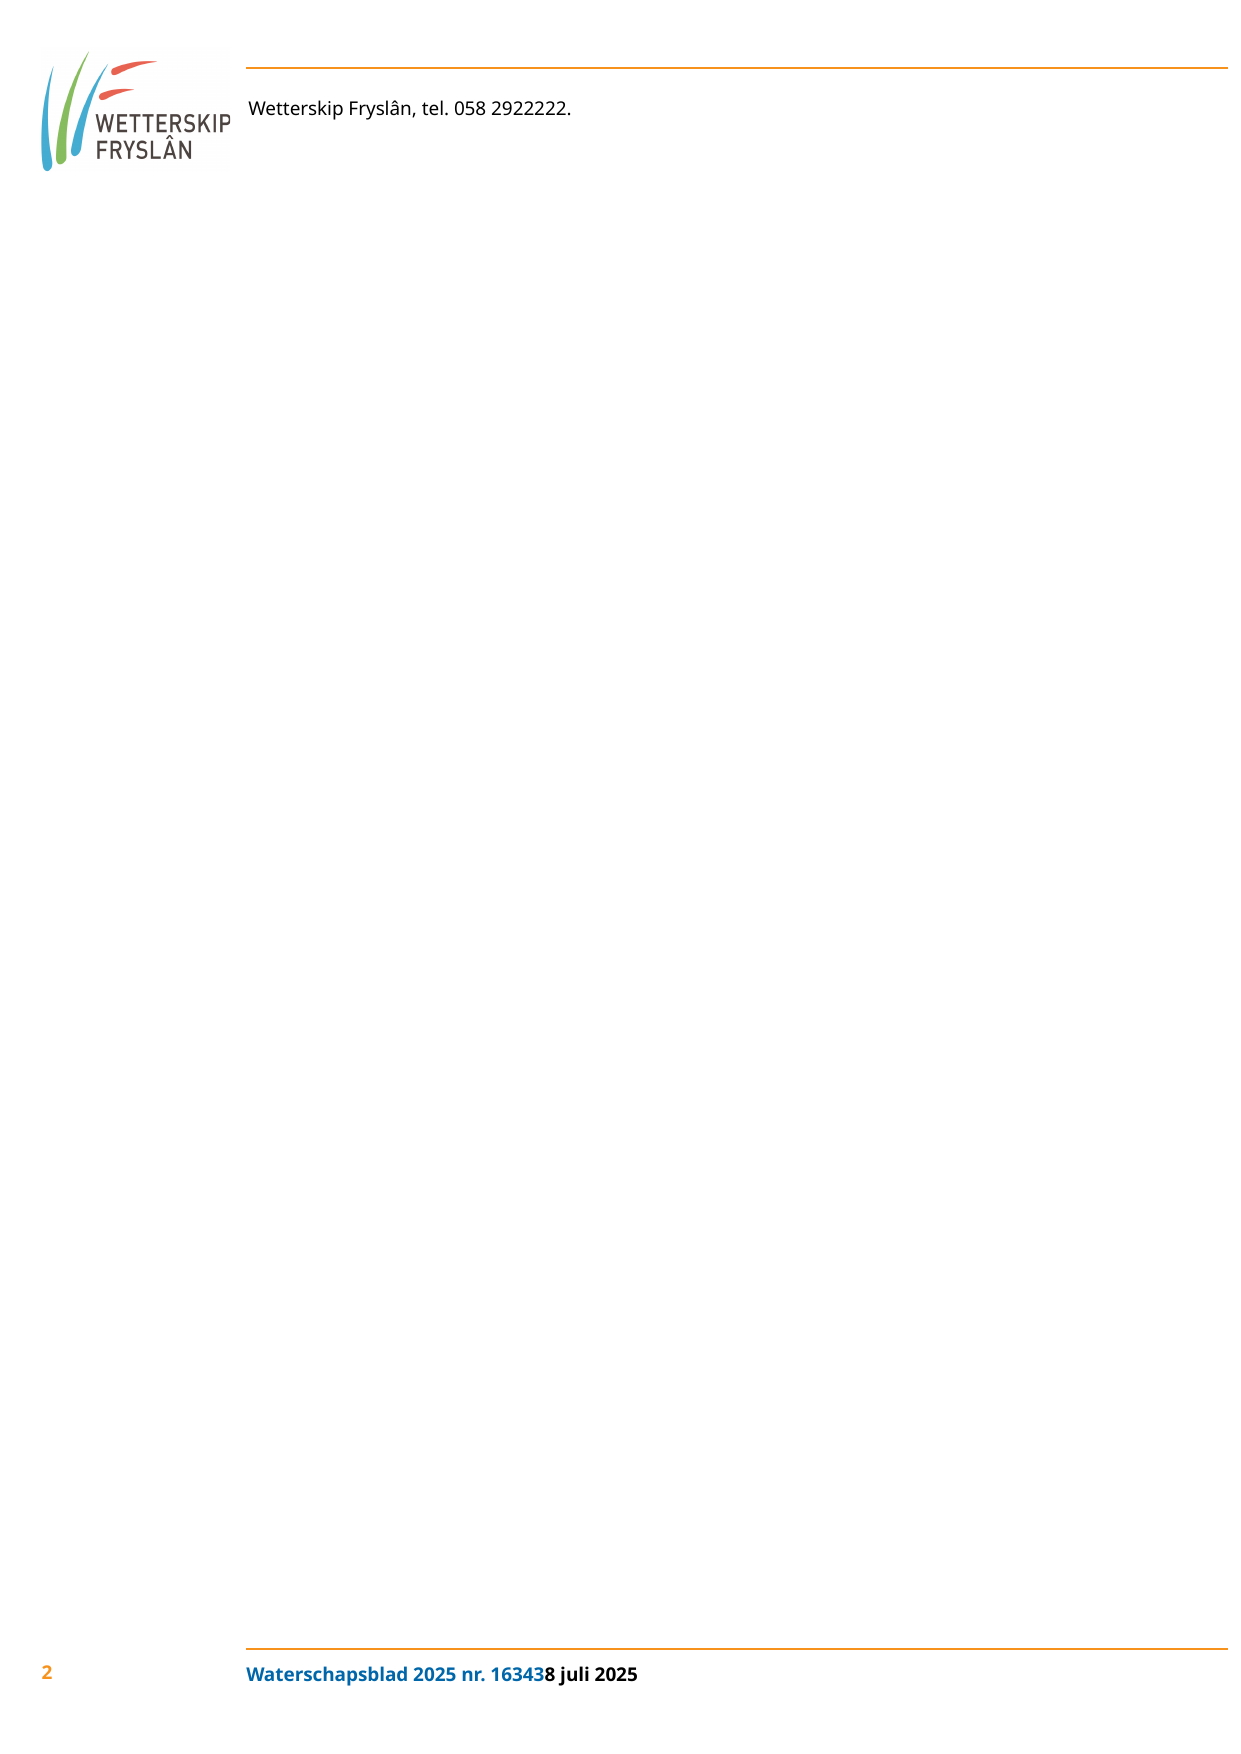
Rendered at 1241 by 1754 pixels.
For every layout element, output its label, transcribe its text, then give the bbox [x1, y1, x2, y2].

picture [41, 47, 231, 172]
text Wetterskip Fryslân, tel. 058 2922222. [248, 95, 1152, 121]
